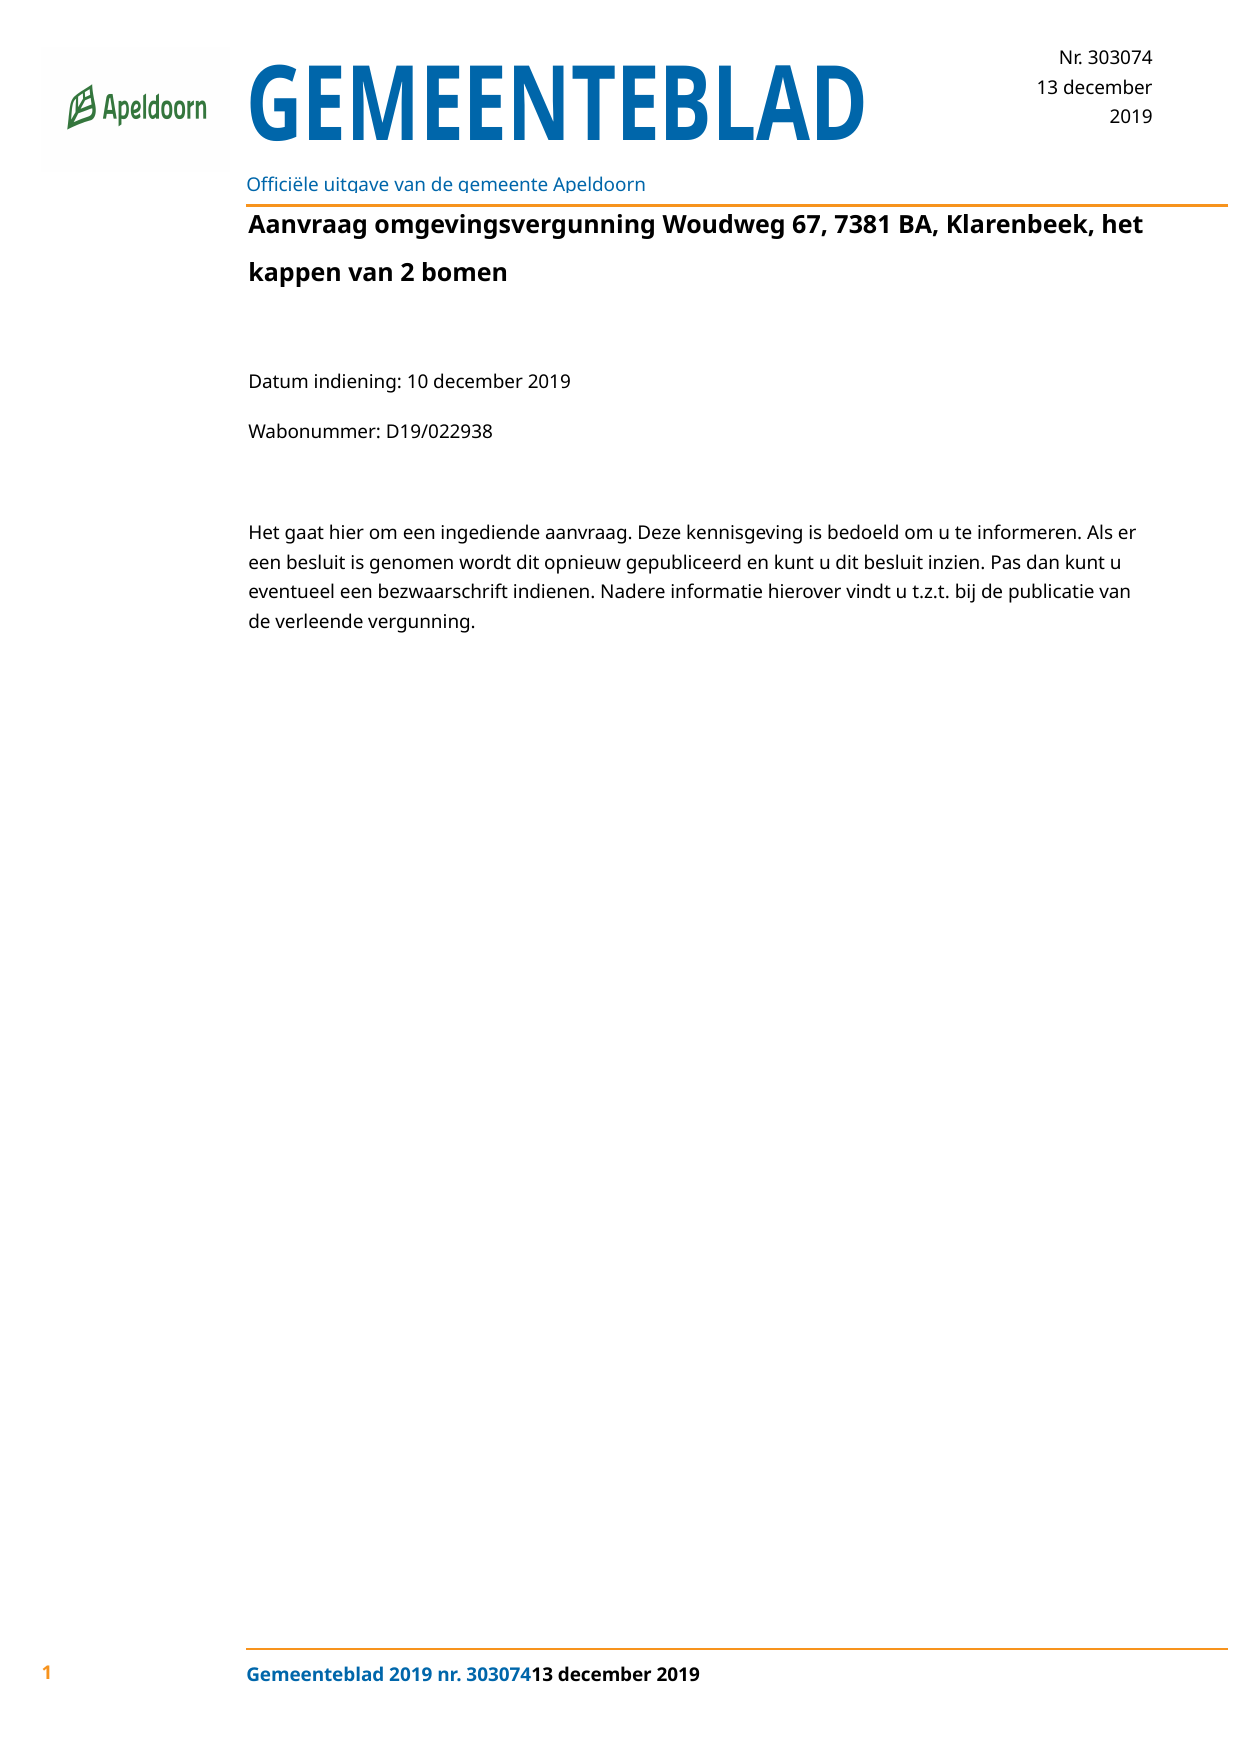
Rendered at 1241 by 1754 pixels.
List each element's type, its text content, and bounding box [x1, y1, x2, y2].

text Het gaat hier om een ingediende aanvraag. Deze kennisgeving is bedoeld om u te informeren. Als er een besluit is genomen wordt dit opnieuw gepubliceerd en kunt u dit besluit inzien. Pas dan kunt u eventueel een bezwaarschrift indienen. Nadere informatie hierover vindt u t.z.t. bij de publicatie van de verleende vergunning. [248, 519, 1152, 634]
text Datum indiening: 10 december 2019 [248, 368, 1152, 394]
picture [41, 47, 231, 172]
text Aanvraag omgevingsvergunning Woudweg 67, 7381 BA, Klarenbeek, het kappen van 2 bomen [248, 207, 1152, 288]
text Wabonummer: D19/022938 [248, 419, 1152, 444]
